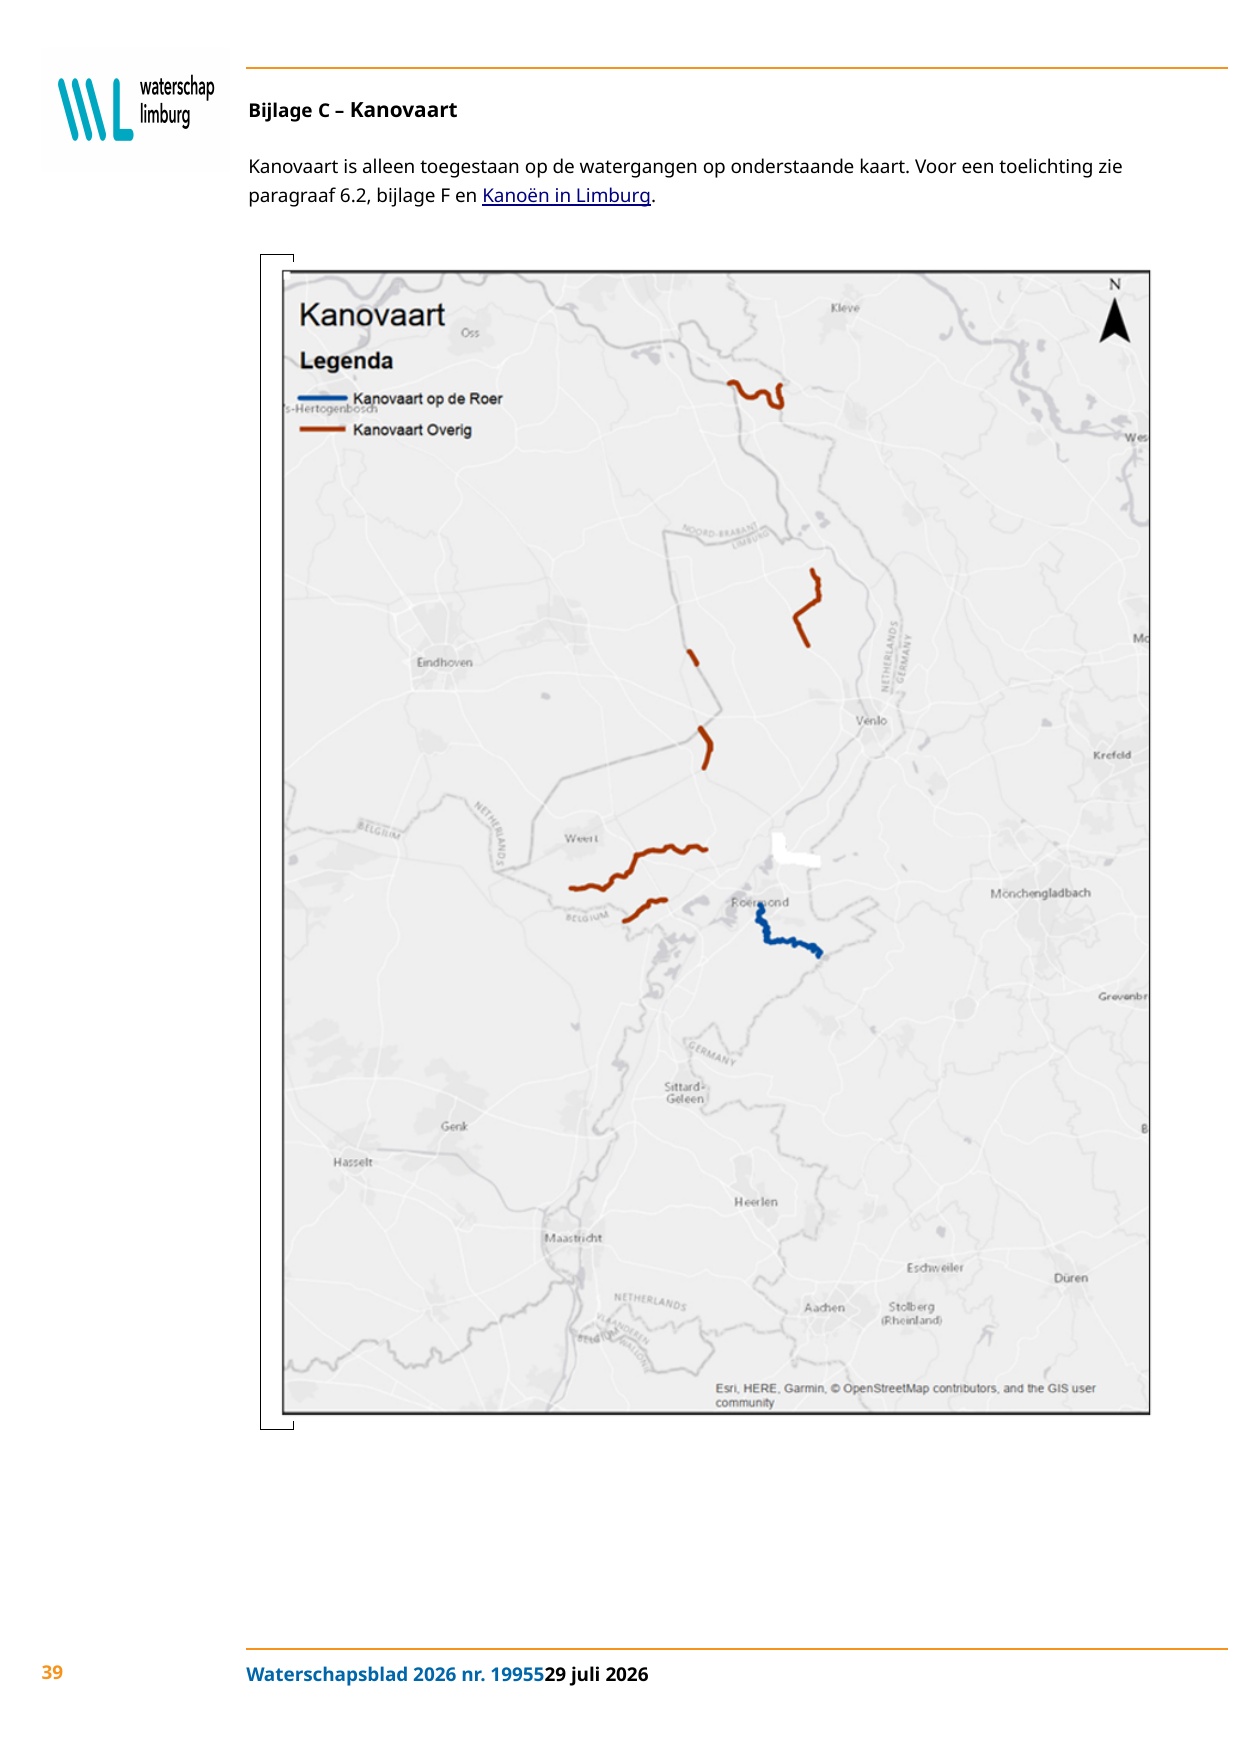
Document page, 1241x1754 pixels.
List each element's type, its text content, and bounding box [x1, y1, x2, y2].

text Kanovaart is alleen toegestaan op de watergangen op onderstaande kaart. Voor een toelichting zie paragraaf 6.2, bijlage F en Kanoën in Limburg. [248, 153, 1152, 208]
text Bijlage C – Kanovaart [248, 95, 1152, 123]
picture [41, 47, 231, 172]
picture [268, 262, 1155, 1421]
